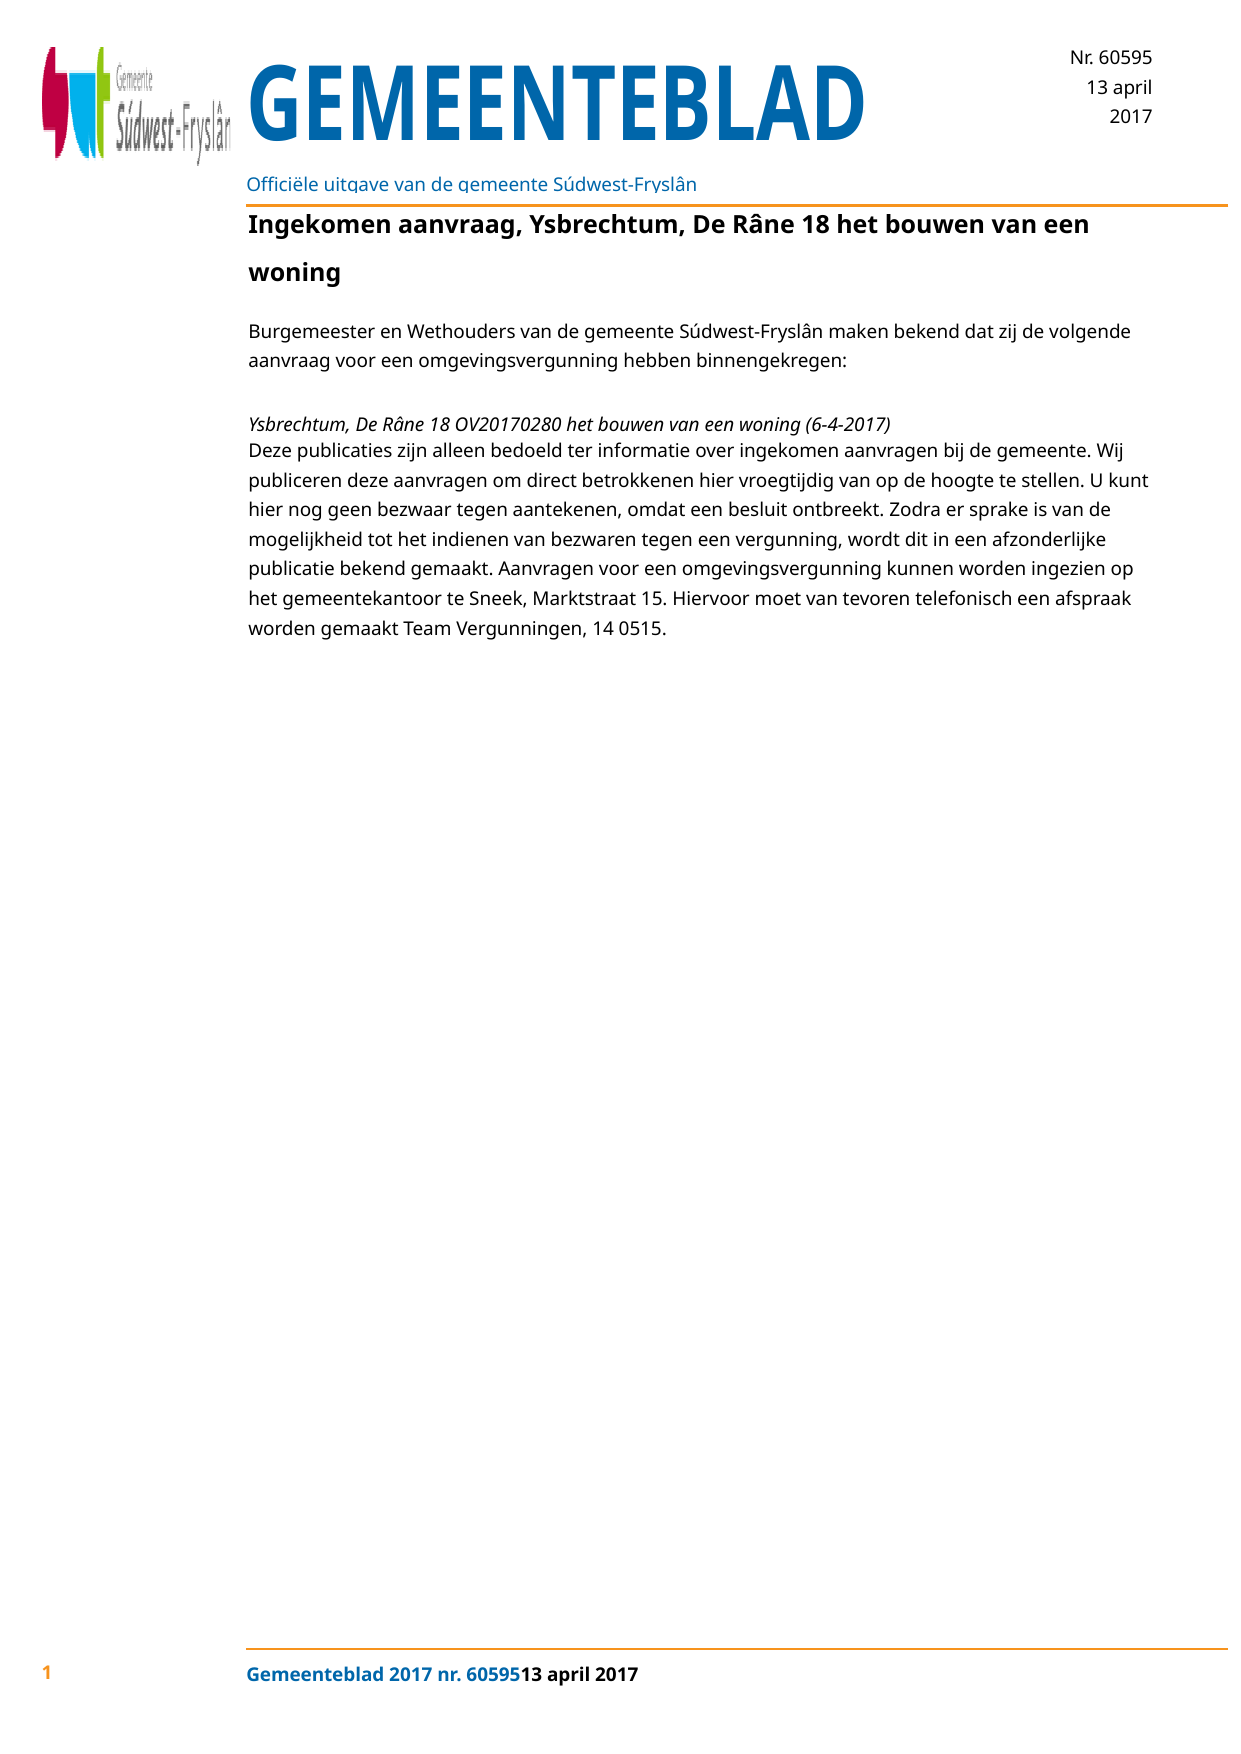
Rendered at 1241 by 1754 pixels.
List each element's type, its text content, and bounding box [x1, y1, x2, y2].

text Burgemeester en Wethouders van de gemeente Súdwest-Fryslân maken bekend dat zij de volgende aanvraag voor een omgevingsvergunning hebben binnengekregen: [248, 318, 1152, 373]
text Deze publicaties zijn alleen bedoeld ter informatie over ingekomen aanvragen bij de gemeente. Wij publiceren deze aanvragen om direct betrokkenen hier vroegtijdig van op de hoogte te stellen. U kunt hier nog geen bezwaar tegen aantekenen, omdat een besluit ontbreekt. Zodra er sprake is van de mogelijkheid tot het indienen van bezwaren tegen een vergunning, wordt dit in een afzonderlijke publicatie bekend gemaakt. Aanvragen voor een omgevingsvergunning kunnen worden ingezien op het gemeentekantoor te Sneek, Marktstraat 15. Hiervoor moet van tevoren telefonisch een afspraak worden gemaakt Team Vergunningen, 14 0515. [248, 437, 1152, 640]
text Ingekomen aanvraag, Ysbrechtum, De Râne 18 het bouwen van een woning [248, 207, 1152, 288]
picture [41, 47, 231, 172]
text Ysbrechtum, De Râne 18 OV20170280 het bouwen van een woning (6-4-2017) [248, 411, 1152, 437]
